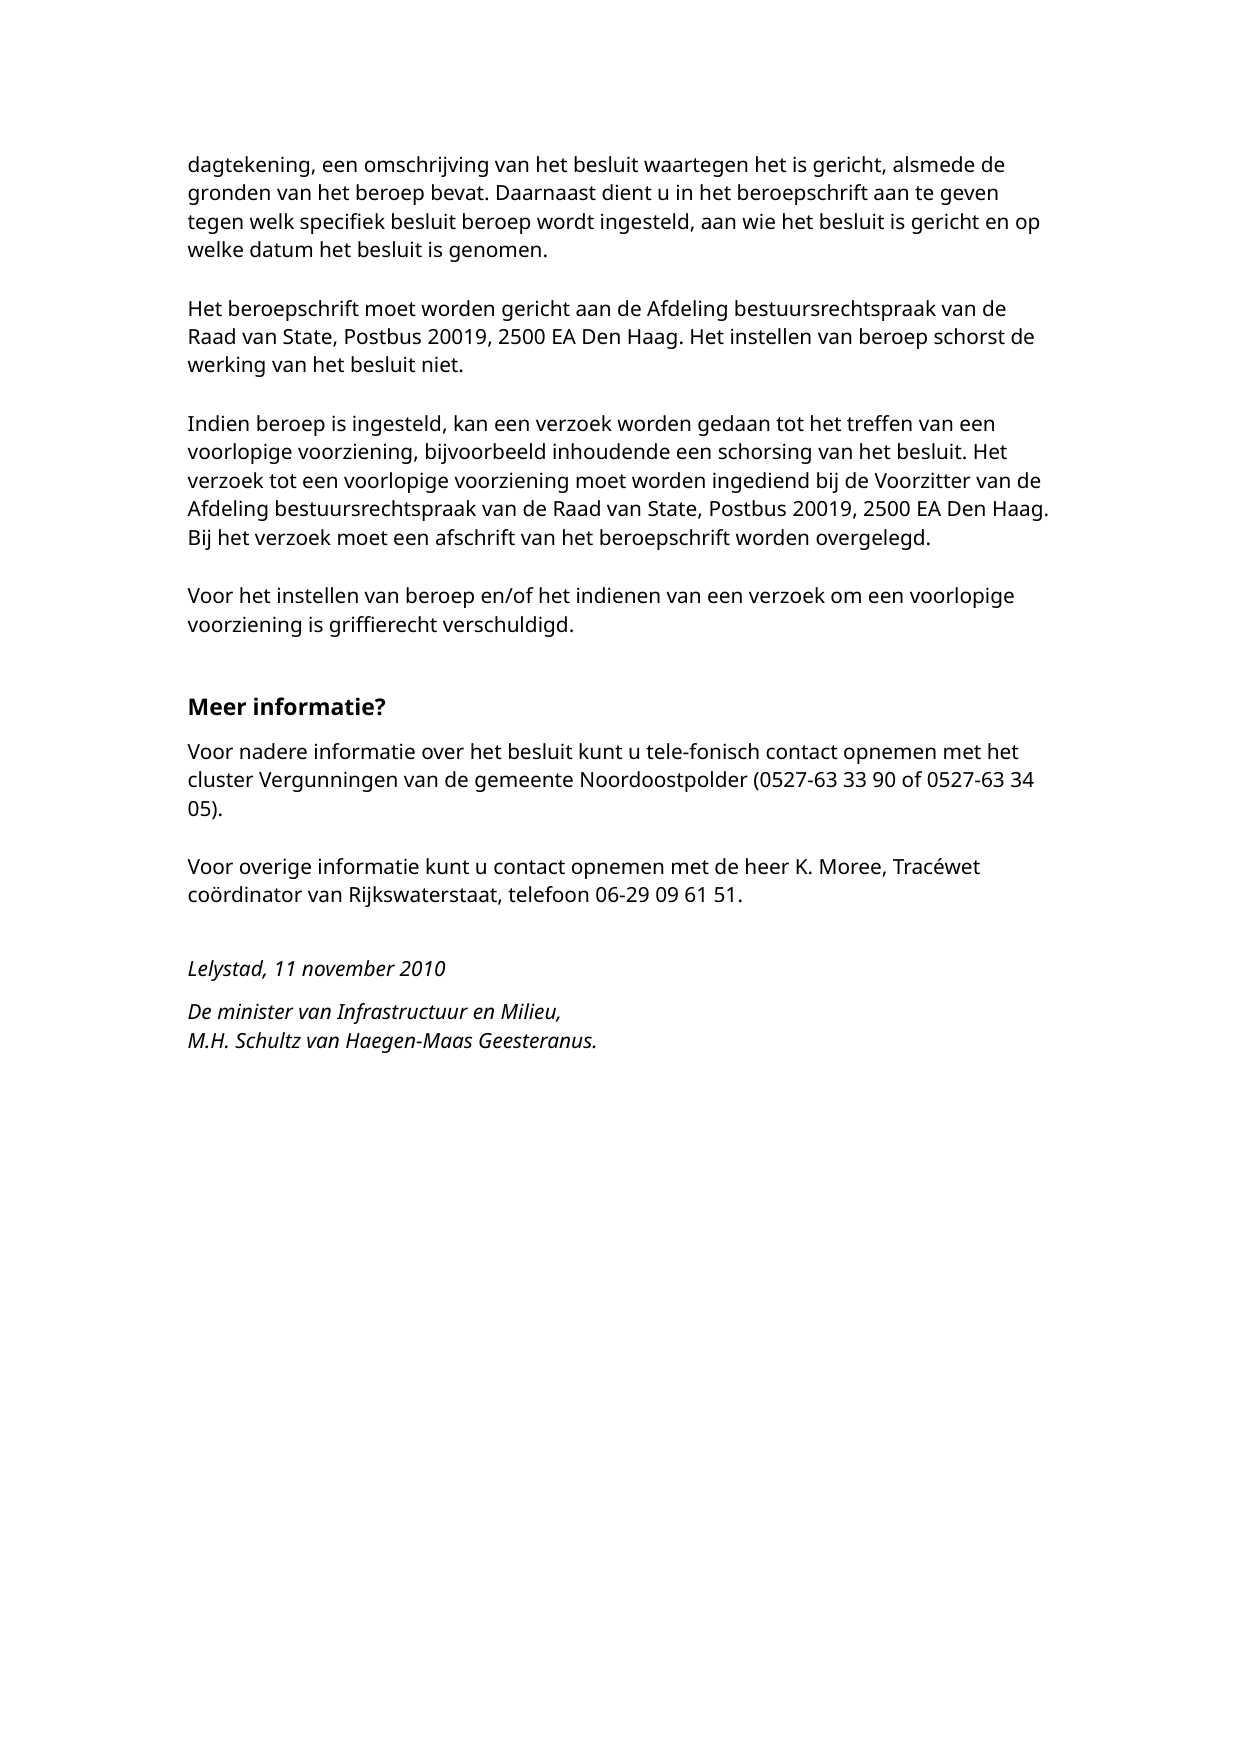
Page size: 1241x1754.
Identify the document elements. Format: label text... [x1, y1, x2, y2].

text Indien beroep is ingesteld, kan een verzoek worden gedaan tot het treffen van een voorlopige voorziening, bijvoorbeeld inhoudende een schorsing van het besluit. Het verzoek tot een voorlopige voorziening moet worden ingediend bij de Voorzitter van de Afdeling bestuursrechtspraak van de Raad van State, Postbus 20019, 2500 EA Den Haag. Bij het verzoek moet een afschrift van het beroepschrift worden overgelegd. [187, 409, 1053, 551]
text dagtekening, een omschrijving van het besluit waartegen het is gericht, alsmede de gronden van het beroep bevat. Daarnaast dient u in het beroepschrift aan te geven tegen welk specifiek besluit beroep wordt ingesteld, aan wie het besluit is gericht en op welke datum het besluit is genomen. [187, 150, 1053, 264]
text Voor nadere informatie over het besluit kunt u tele-fonisch contact opnemen met het cluster Vergunningen van de gemeente Noordoostpolder (0527-63 33 90 of 0527-63 34 05). [187, 737, 1053, 822]
text Lelystad, 11 november 2010 [187, 954, 1053, 982]
text De minister van Infrastructuur en Milieu, [187, 997, 1053, 1026]
text Voor het instellen van beroep en/of het indienen van een verzoek om een voorlopige voorziening is griffierecht verschuldigd. [187, 581, 1053, 638]
subtitle Meer informatie? [187, 691, 1053, 722]
text Het beroepschrift moet worden gericht aan de Afdeling bestuursrechtspraak van de Raad van State, Postbus 20019, 2500 EA Den Haag. Het instellen van beroep schorst de werking van het besluit niet. [187, 294, 1053, 379]
text M.H. Schultz van Haegen-Maas Geesteranus. [187, 1026, 1053, 1054]
text Voor overige informatie kunt u contact opnemen met de heer K. Moree, Tracéwet coördinator van Rijkswaterstaat, telefoon 06-29 09 61 51. [187, 852, 1053, 909]
